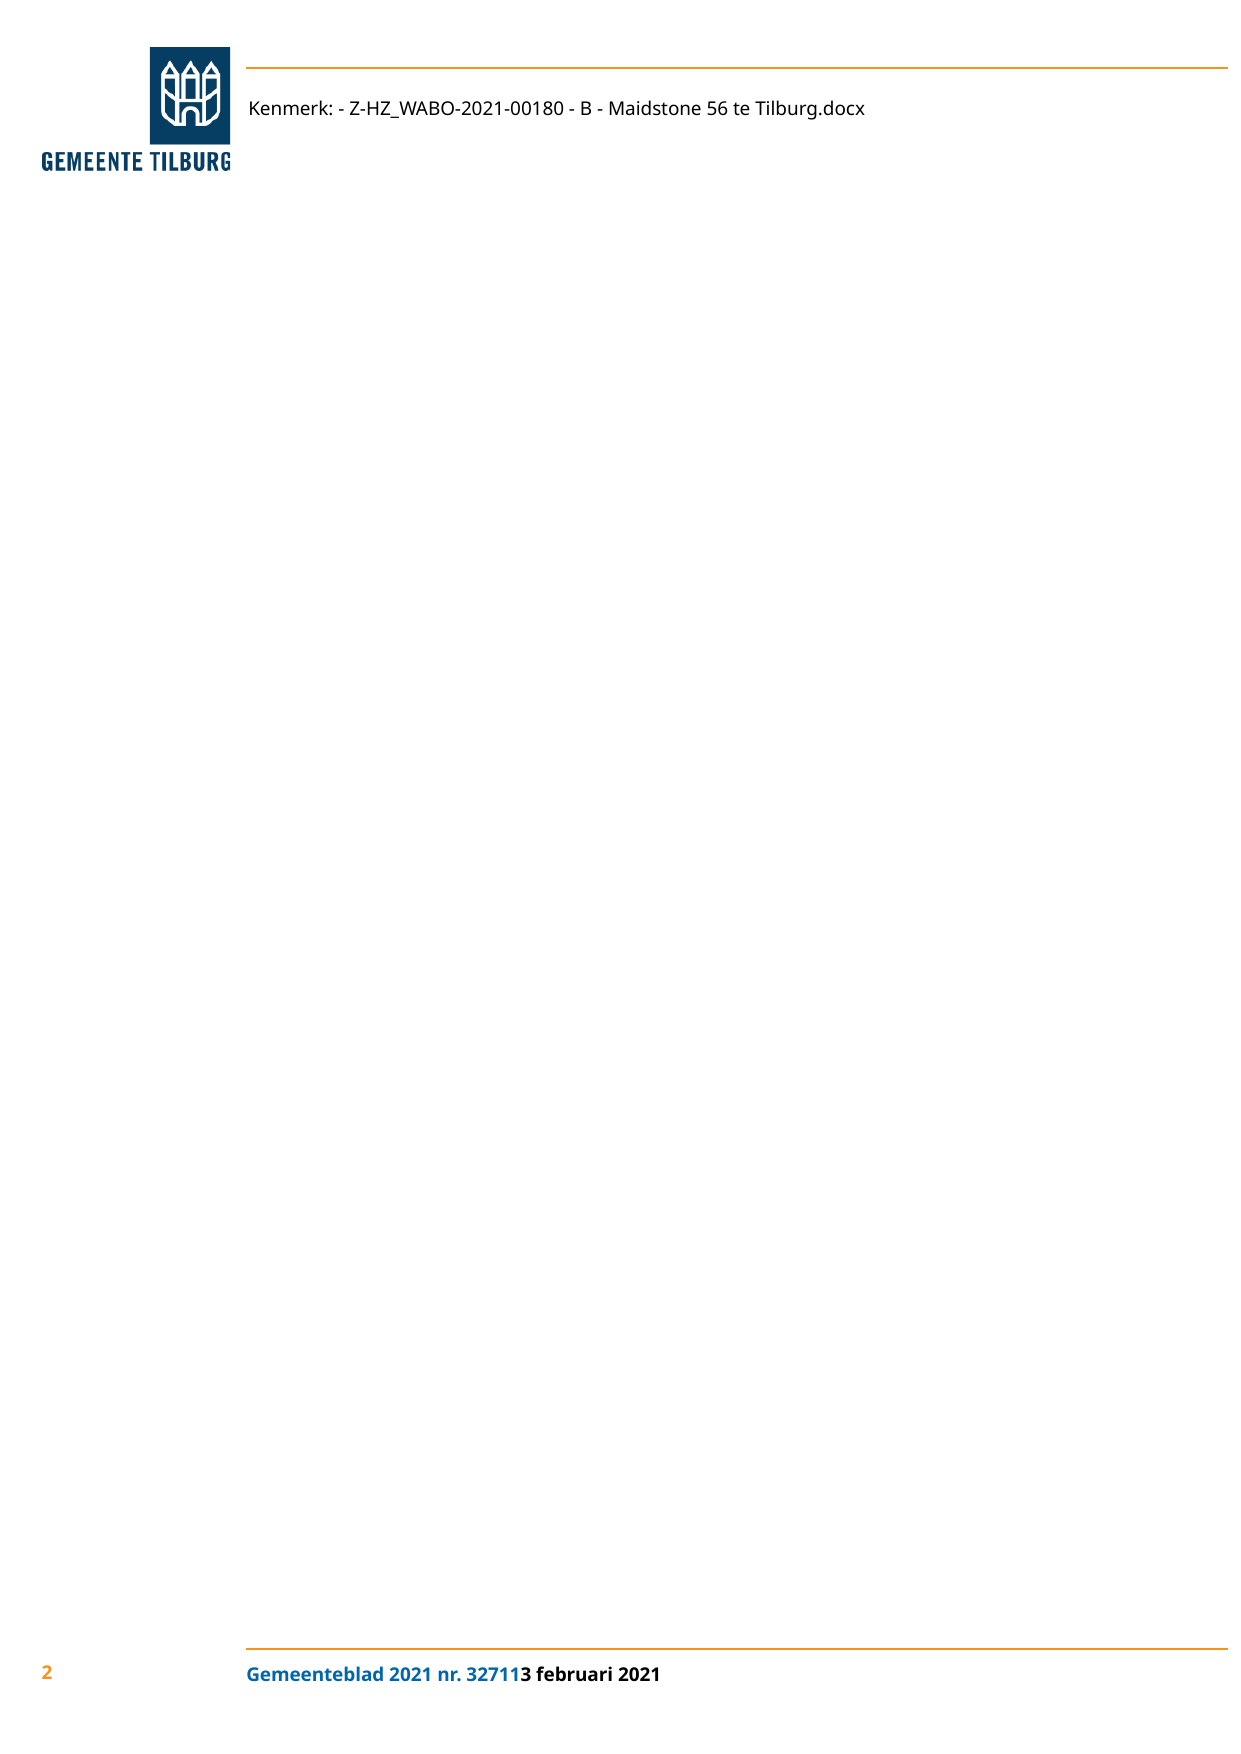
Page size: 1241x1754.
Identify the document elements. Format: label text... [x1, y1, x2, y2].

picture [41, 47, 231, 172]
text Kenmerk: - Z-HZ_WABO-2021-00180 - B - Maidstone 56 te Tilburg.docx [248, 95, 1152, 121]
